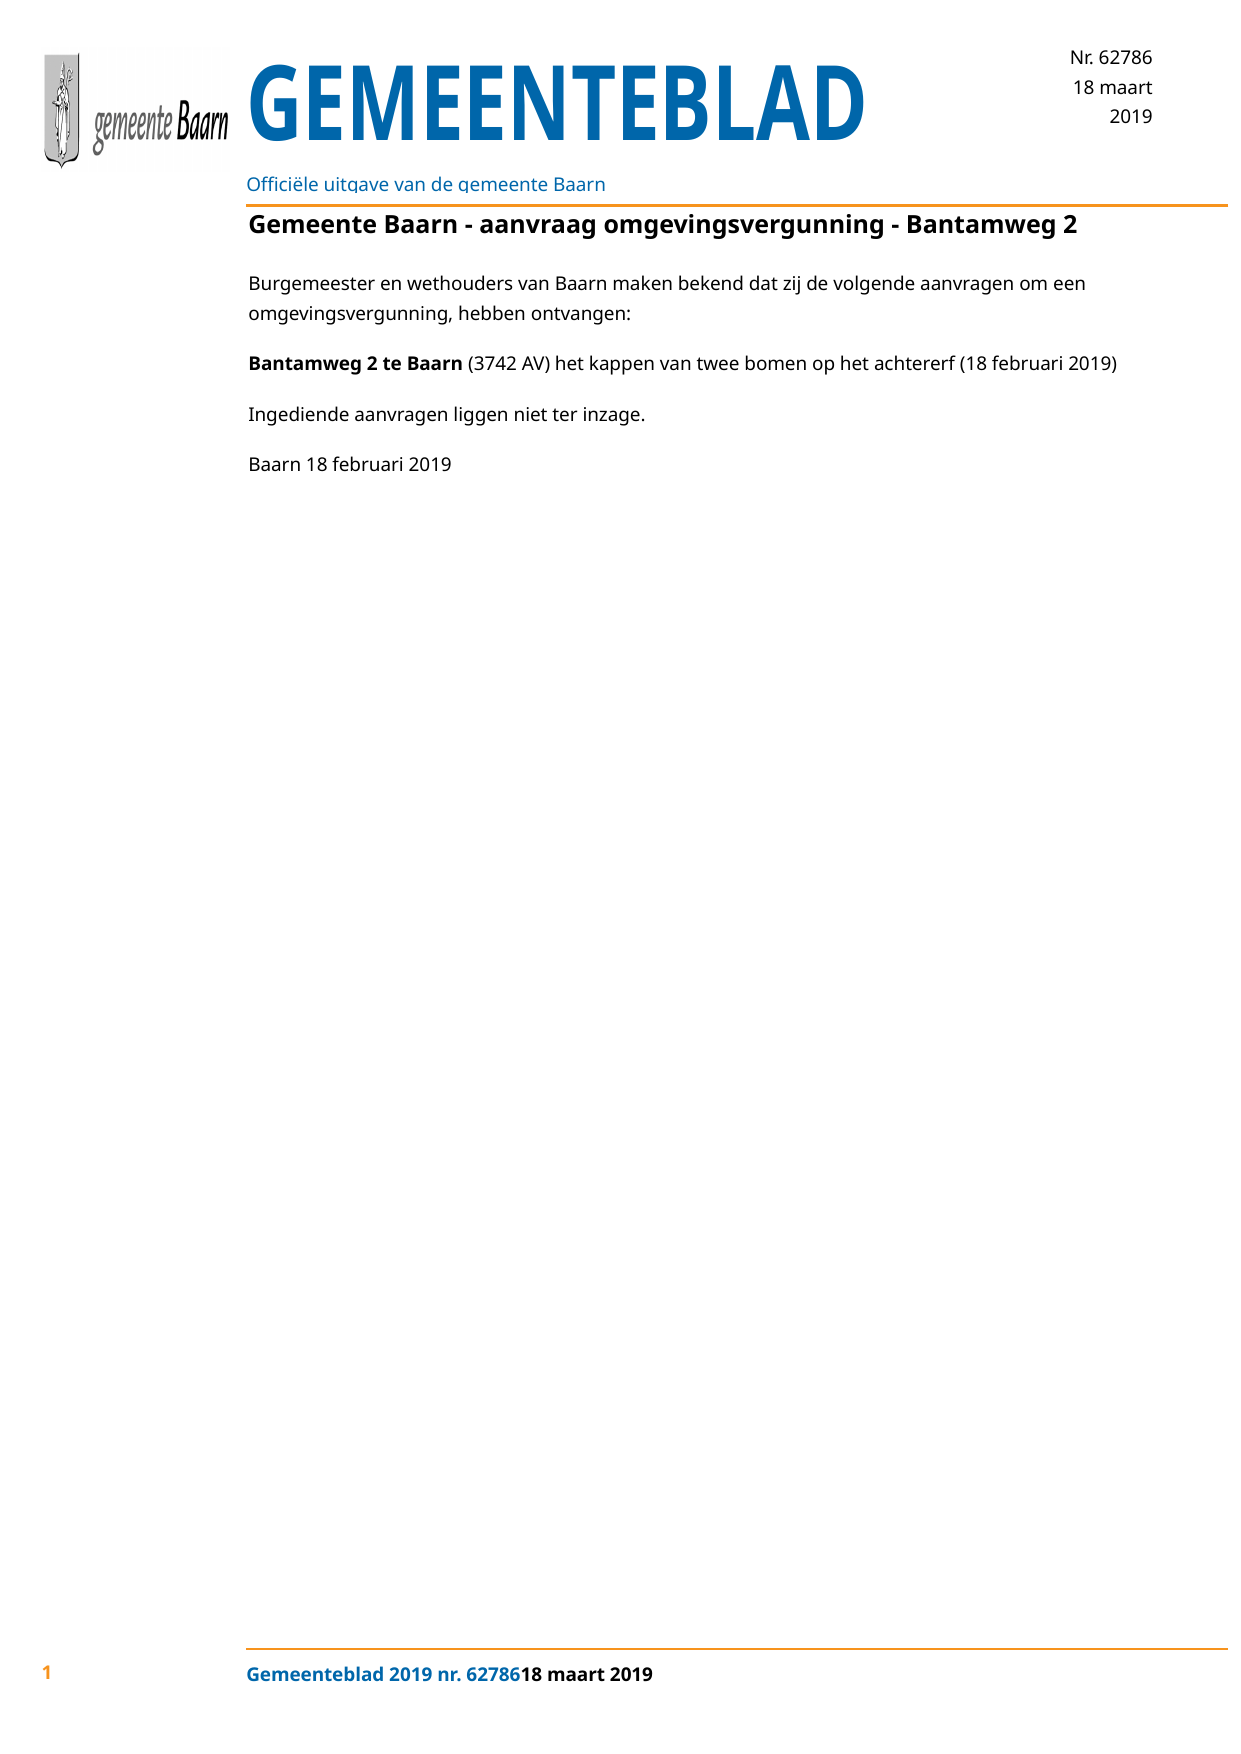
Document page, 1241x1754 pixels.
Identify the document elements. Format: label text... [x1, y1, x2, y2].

text Bantamweg 2 te Baarn (3742 AV) het kappen van twee bomen op het achtererf (18 februari 2019) [248, 350, 1152, 376]
picture [41, 47, 231, 172]
text Baarn 18 februari 2019 [248, 451, 1152, 477]
text Gemeente Baarn - aanvraag omgevingsvergunning - Bantamweg 2 [248, 207, 1152, 241]
text Burgemeester en wethouders van Baarn maken bekend dat zij de volgende aanvragen om een omgevingsvergunning, hebben ontvangen: [248, 270, 1152, 326]
text Ingediende aanvragen liggen niet ter inzage. [248, 401, 1152, 426]
